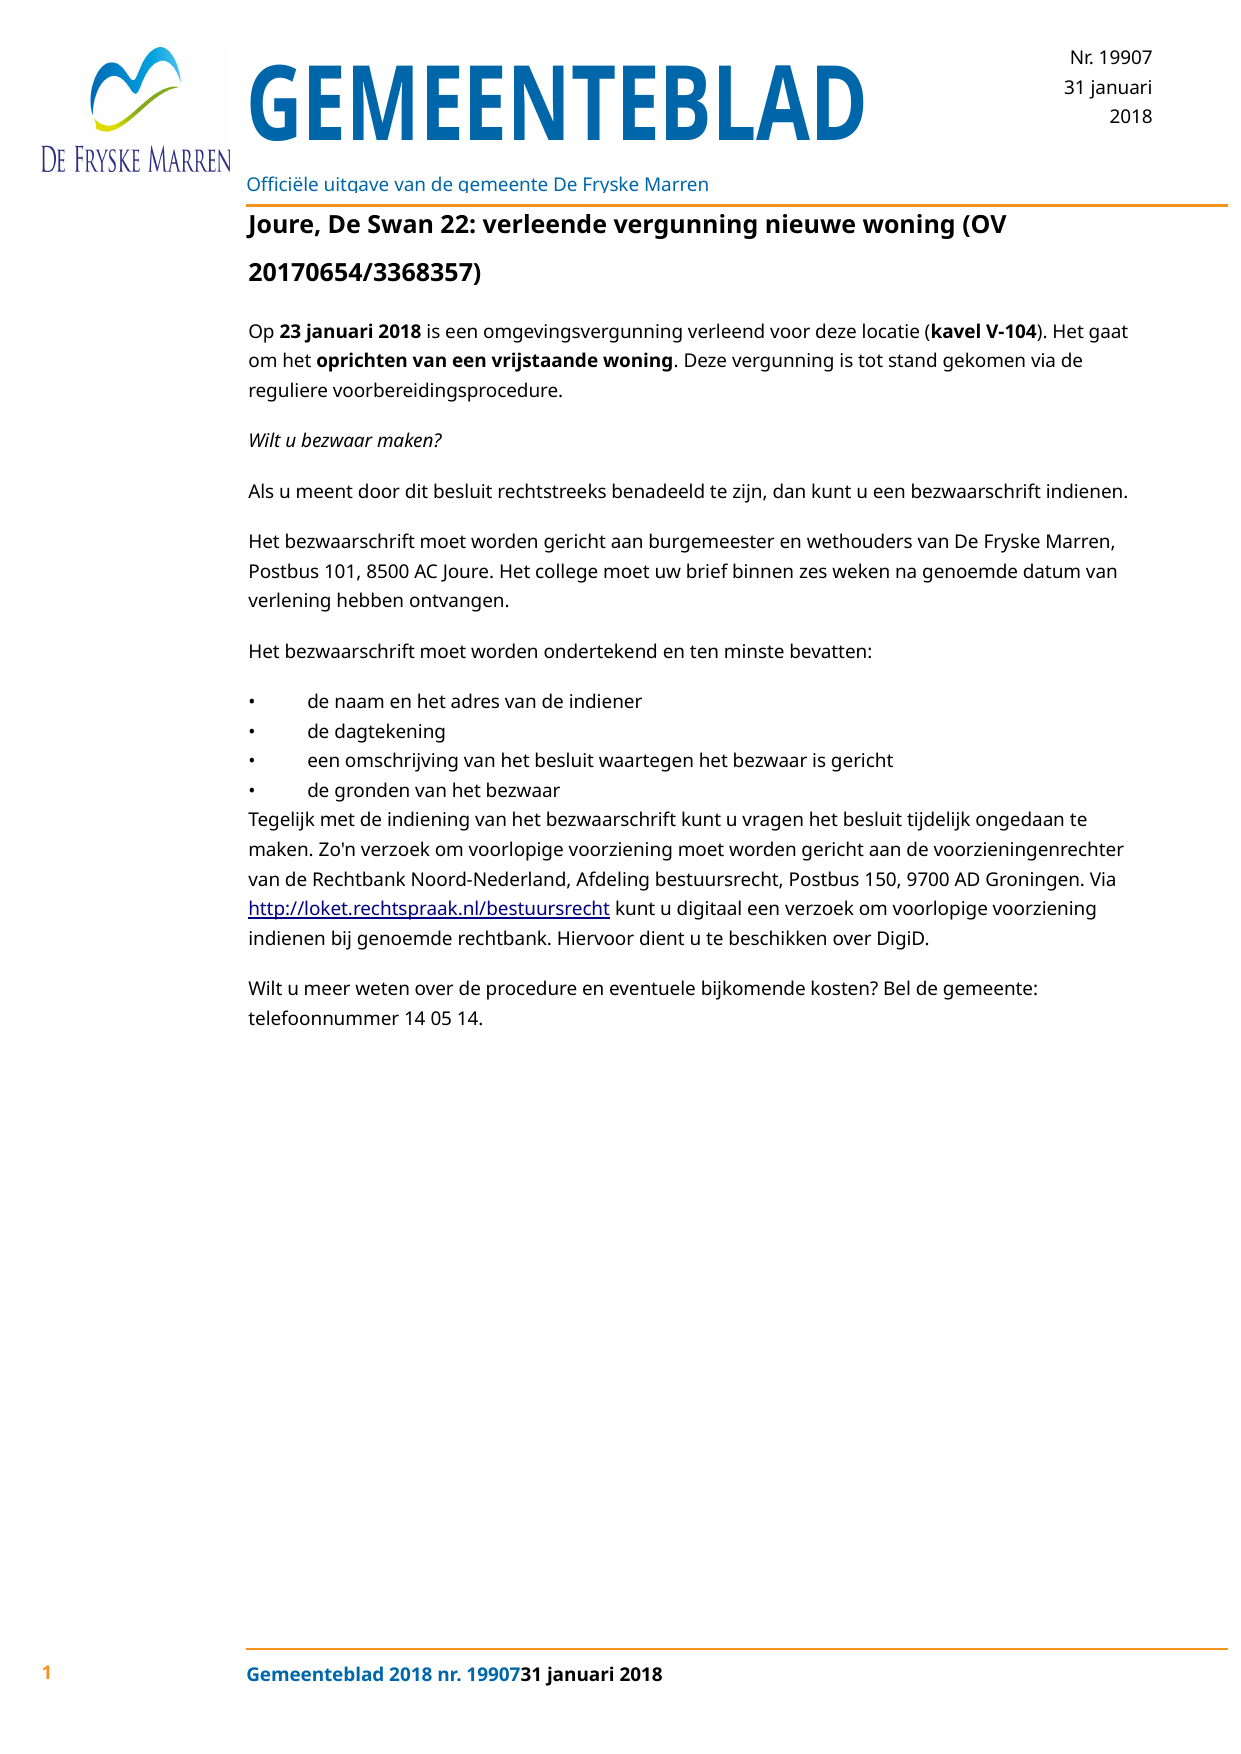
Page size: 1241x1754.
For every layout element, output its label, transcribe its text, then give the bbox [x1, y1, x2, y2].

list de gronden van het bezwaar [248, 777, 1152, 803]
picture [41, 47, 231, 172]
text Op 23 januari 2018 is een omgevingsvergunning verleend voor deze locatie (kavel V-104). Het gaat om het oprichten van een vrijstaande woning. Deze vergunning is tot stand gekomen via de reguliere voorbereidingsprocedure. [248, 318, 1152, 403]
list de naam en het adres van de indiener [248, 688, 1152, 714]
text Joure, De Swan 22: verleende vergunning nieuwe woning (OV 20170654/3368357) [248, 207, 1152, 288]
list de dagtekening [248, 718, 1152, 744]
list een omschrijving van het besluit waartegen het bezwaar is gericht [248, 747, 1152, 773]
text Wilt u bezwaar maken? [248, 427, 1152, 453]
text Wilt u meer weten over de procedure en eventuele bijkomende kosten? Bel de gemeente: telefoonnummer 14 05 14. [248, 975, 1152, 1031]
text Als u meent door dit besluit rechtstreeks benadeeld te zijn, dan kunt u een bezwaarschrift indienen. [248, 478, 1152, 504]
text Het bezwaarschrift moet worden ondertekend en ten minste bevatten: [248, 638, 1152, 664]
text Het bezwaarschrift moet worden gericht aan burgemeester en wethouders van De Fryske Marren, Postbus 101, 8500 AC Joure. Het college moet uw brief binnen zes weken na genoemde datum van verlening hebben ontvangen. [248, 528, 1152, 613]
text Tegelijk met de indiening van het bezwaarschrift kunt u vragen het besluit tijdelijk ongedaan te maken. Zo'n verzoek om voorlopige voorziening moet worden gericht aan de voorzieningenrechter van de Rechtbank Noord-Nederland, Afdeling bestuursrecht, Postbus 150, 9700 AD Groningen. Via http://loket.rechtspraak.nl/bestuursrecht kunt u digitaal een verzoek om voorlopige voorziening indienen bij genoemde rechtbank. Hiervoor dient u te beschikken over DigiD. [248, 807, 1152, 951]
